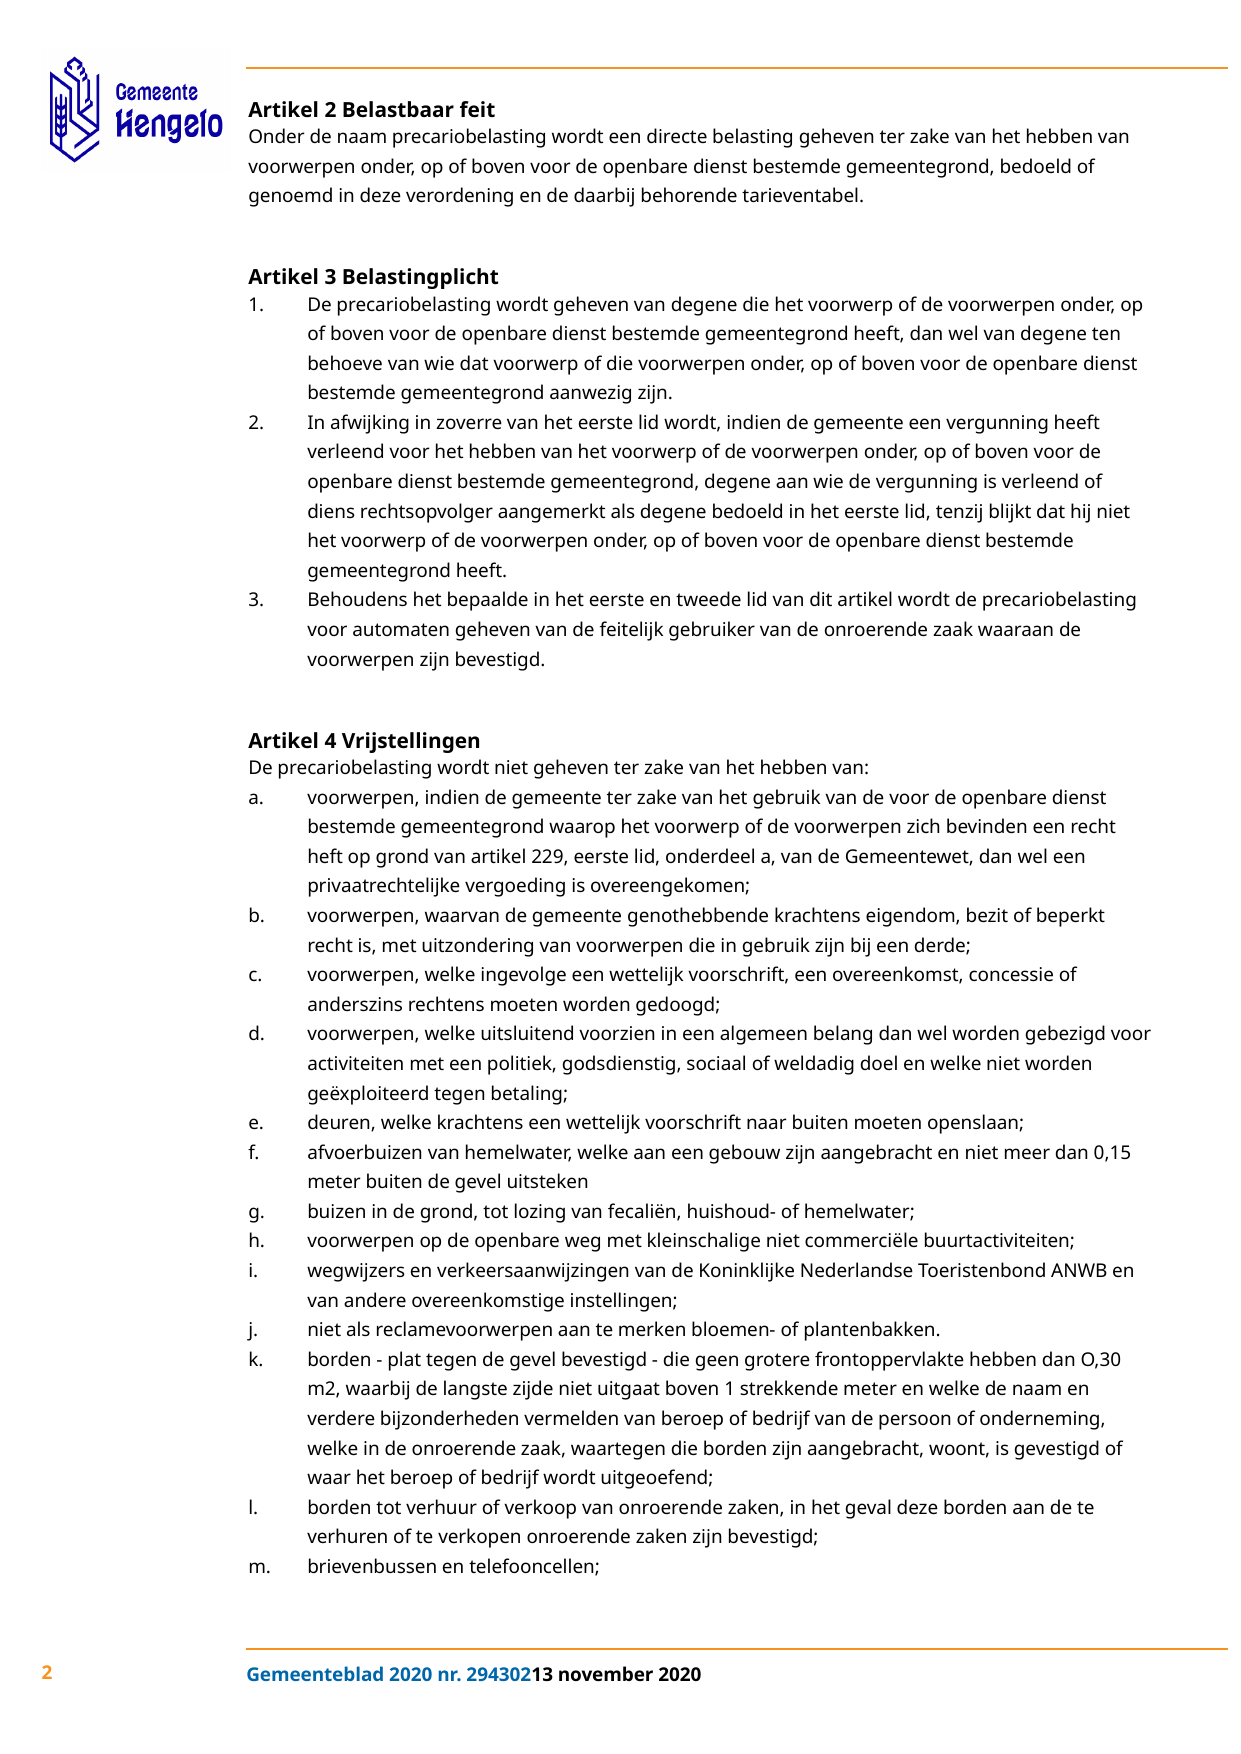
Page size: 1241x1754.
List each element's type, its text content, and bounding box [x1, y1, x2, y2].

list Behoudens het bepaalde in het eerste en tweede lid van dit artikel wordt de precariobelasting voor automaten geheven van de feitelijk gebruiker van de onroerende zaak waaraan de voorwerpen zijn bevestigd. [248, 587, 1152, 672]
text De precariobelasting wordt niet geheven ter zake van het hebben van: [248, 754, 1152, 780]
picture [41, 47, 231, 172]
list In afwijking in zoverre van het eerste lid wordt, indien de gemeente een vergunning heeft verleend voor het hebben van het voorwerp of de voorwerpen onder, op of boven voor de openbare dienst bestemde gemeentegrond, degene aan wie de vergunning is verleend of diens rechtsopvolger aangemerkt als degene bedoeld in het eerste lid, tenzij blijkt dat hij niet het voorwerp of de voorwerpen onder, op of boven voor de openbare dienst bestemde gemeentegrond heeft. [248, 409, 1152, 583]
list brievenbussen en telefooncellen; [248, 1553, 1152, 1579]
list voorwerpen, waarvan de gemeente genothebbende krachtens eigendom, bezit of beperkt recht is, met uitzondering van voorwerpen die in gebruik zijn bij een derde; [248, 902, 1152, 957]
list buizen in de grond, tot lozing van fecaliën, huishoud- of hemelwater; [248, 1198, 1152, 1224]
list voorwerpen, welke ingevolge een wettelijk voorschrift, een overeenkomst, concessie of anderszins rechtens moeten worden gedoogd; [248, 961, 1152, 1017]
list borden - plat tegen de gevel bevestigd - die geen grotere frontoppervlakte hebben dan O,30 m2, waarbij de langste zijde niet uitgaat boven 1 strekkende meter en welke de naam en verdere bijzonderheden vermelden van beroep of bedrijf van de persoon of onderneming, welke in de onroerende zaak, waartegen die borden zijn aangebracht, woont, is gevestigd of waar het beroep of bedrijf wordt uitgeoefend; [248, 1346, 1152, 1490]
text Onder de naam precariobelasting wordt een directe belasting geheven ter zake van het hebben van voorwerpen onder, op of boven voor de openbare dienst bestemde gemeentegrond, bedoeld of genoemd in deze verordening en de daarbij behorende tarieventabel. [248, 123, 1152, 208]
list borden tot verhuur of verkoop van onroerende zaken, in het geval deze borden aan de te verhuren of te verkopen onroerende zaken zijn bevestigd; [248, 1494, 1152, 1549]
text Artikel 3 Belastingplicht [248, 262, 1152, 291]
list voorwerpen, indien de gemeente ter zake van het gebruik van de voor de openbare dienst bestemde gemeentegrond waarop het voorwerp of de voorwerpen zich bevinden een recht heft op grond van artikel 229, eerste lid, onderdeel a, van de Gemeentewet, dan wel een privaatrechtelijke vergoeding is overeengekomen; [248, 784, 1152, 898]
text Artikel 2 Belastbaar feit [248, 95, 1152, 123]
list wegwijzers en verkeersaanwijzingen van de Koninklijke Nederlandse Toeristenbond ANWB en van andere overeenkomstige instellingen; [248, 1257, 1152, 1312]
text Artikel 4 Vrijstellingen [248, 726, 1152, 754]
list voorwerpen, welke uitsluitend voorzien in een algemeen belang dan wel worden gebezigd voor activiteiten met een politiek, godsdienstig, sociaal of weldadig doel en welke niet worden geëxploiteerd tegen betaling; [248, 1021, 1152, 1105]
list niet als reclamevoorwerpen aan te merken bloemen- of plantenbakken. [248, 1316, 1152, 1342]
list afvoerbuizen van hemelwater, welke aan een gebouw zijn aangebracht en niet meer dan 0,15 meter buiten de gevel uitsteken [248, 1139, 1152, 1194]
list deuren, welke krachtens een wettelijk voorschrift naar buiten moeten openslaan; [248, 1109, 1152, 1135]
list De precariobelasting wordt geheven van degene die het voorwerp of de voorwerpen onder, op of boven voor de openbare dienst bestemde gemeentegrond heeft, dan wel van degene ten behoeve van wie dat voorwerp of die voorwerpen onder, op of boven voor de openbare dienst bestemde gemeentegrond aanwezig zijn. [248, 291, 1152, 405]
list voorwerpen op de openbare weg met kleinschalige niet commerciële buurtactiviteiten; [248, 1228, 1152, 1253]
